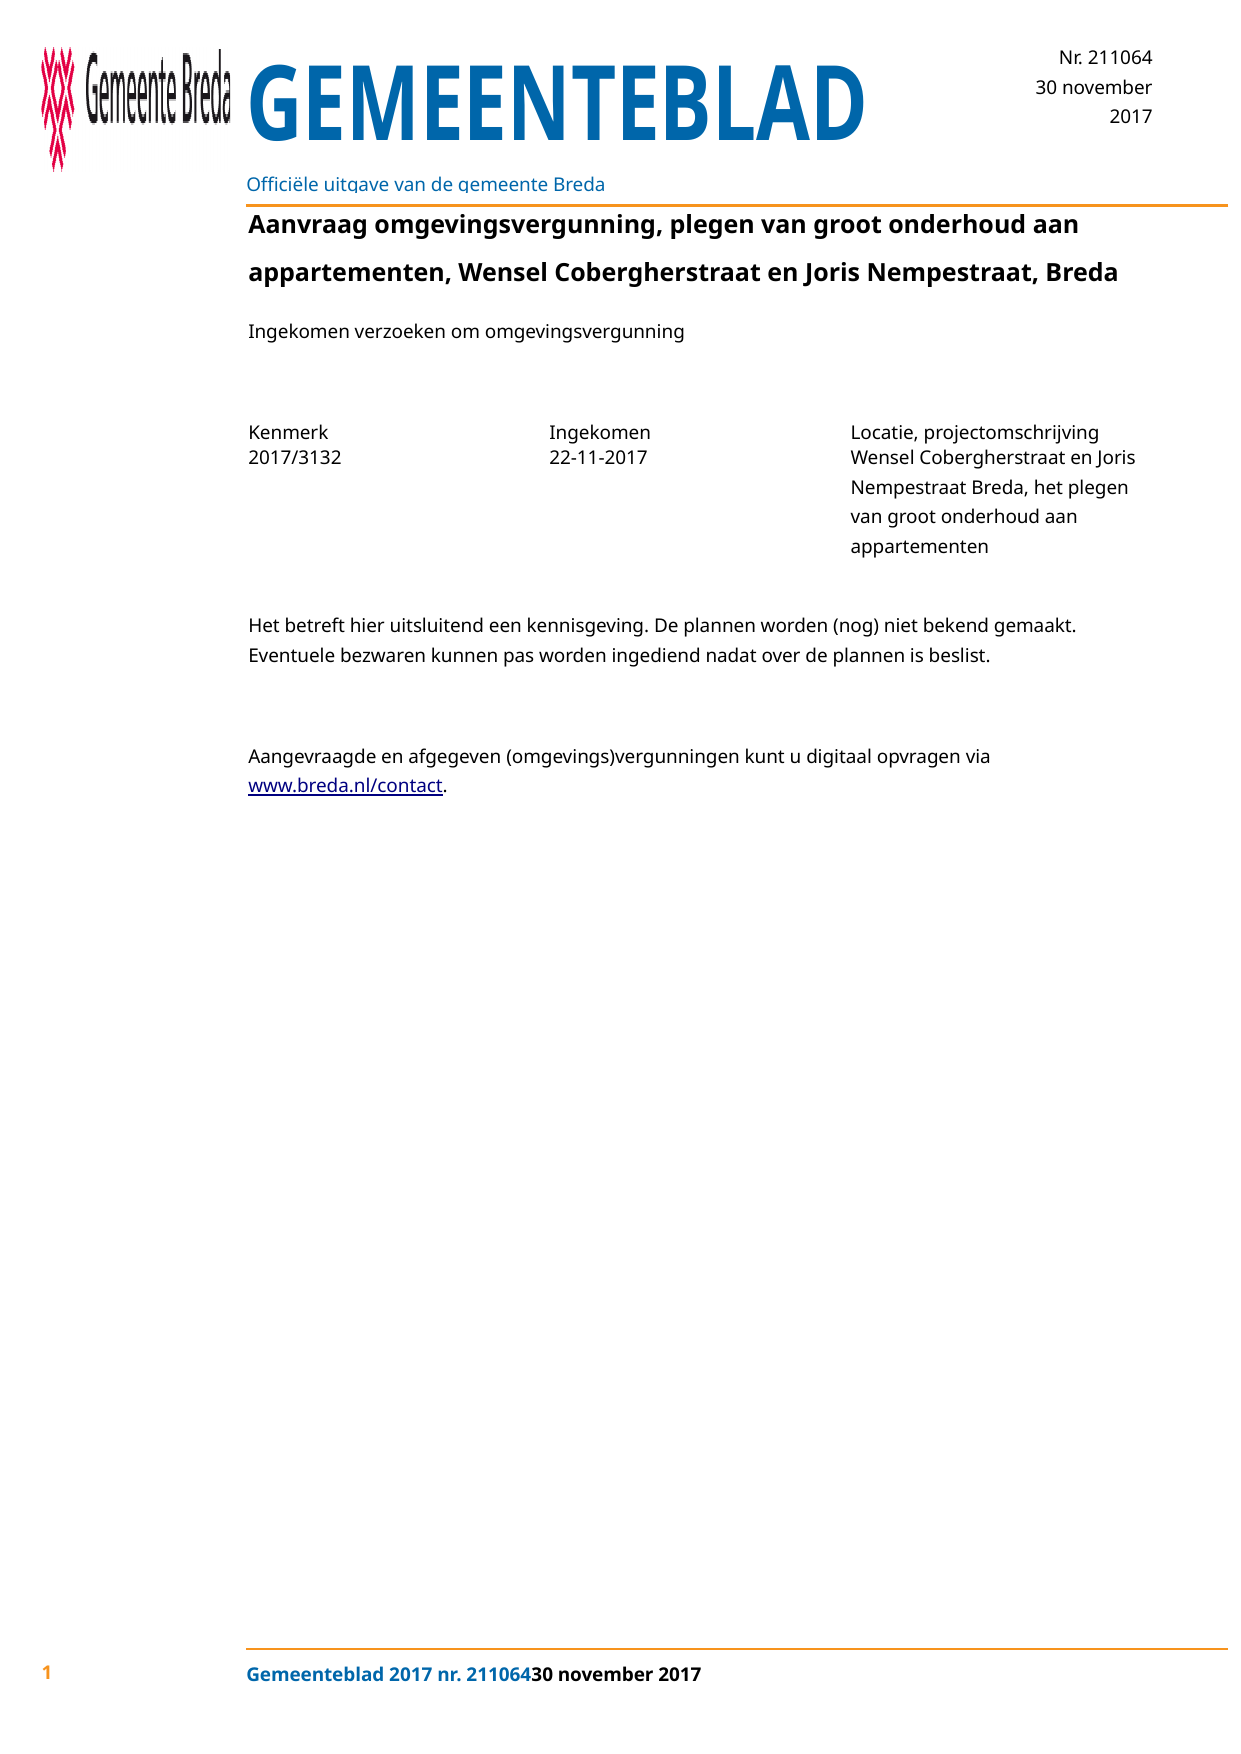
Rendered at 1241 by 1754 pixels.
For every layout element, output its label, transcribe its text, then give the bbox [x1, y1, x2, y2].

table_header Ingekomen [549, 419, 850, 444]
text Ingekomen verzoeken om omgevingsvergunning [248, 318, 1152, 344]
table_cell 22-11-2017 [549, 445, 850, 559]
text Aangevraagde en afgegeven (omgevings)vergunningen kunt u digitaal opvragen via www.breda.nl/contact. [248, 743, 1152, 798]
table_header Kenmerk [248, 419, 549, 444]
table_cell Wensel Cobergherstraat en Joris Nempestraat Breda, het plegen van groot onderhoud aan appartementen [850, 445, 1152, 559]
text Het betreft hier uitsluitend een kennisgeving. De plannen worden (nog) niet bekend gemaakt. Eventuele bezwaren kunnen pas worden ingediend nadat over de plannen is beslist. [248, 613, 1152, 668]
text Aanvraag omgevingsvergunning, plegen van groot onderhoud aan appartementen, Wensel Cobergherstraat en Joris Nempestraat, Breda [248, 207, 1152, 288]
table_header Locatie, projectomschrijving [850, 419, 1152, 444]
table_cell 2017/3132 [248, 445, 549, 559]
picture [41, 47, 231, 172]
